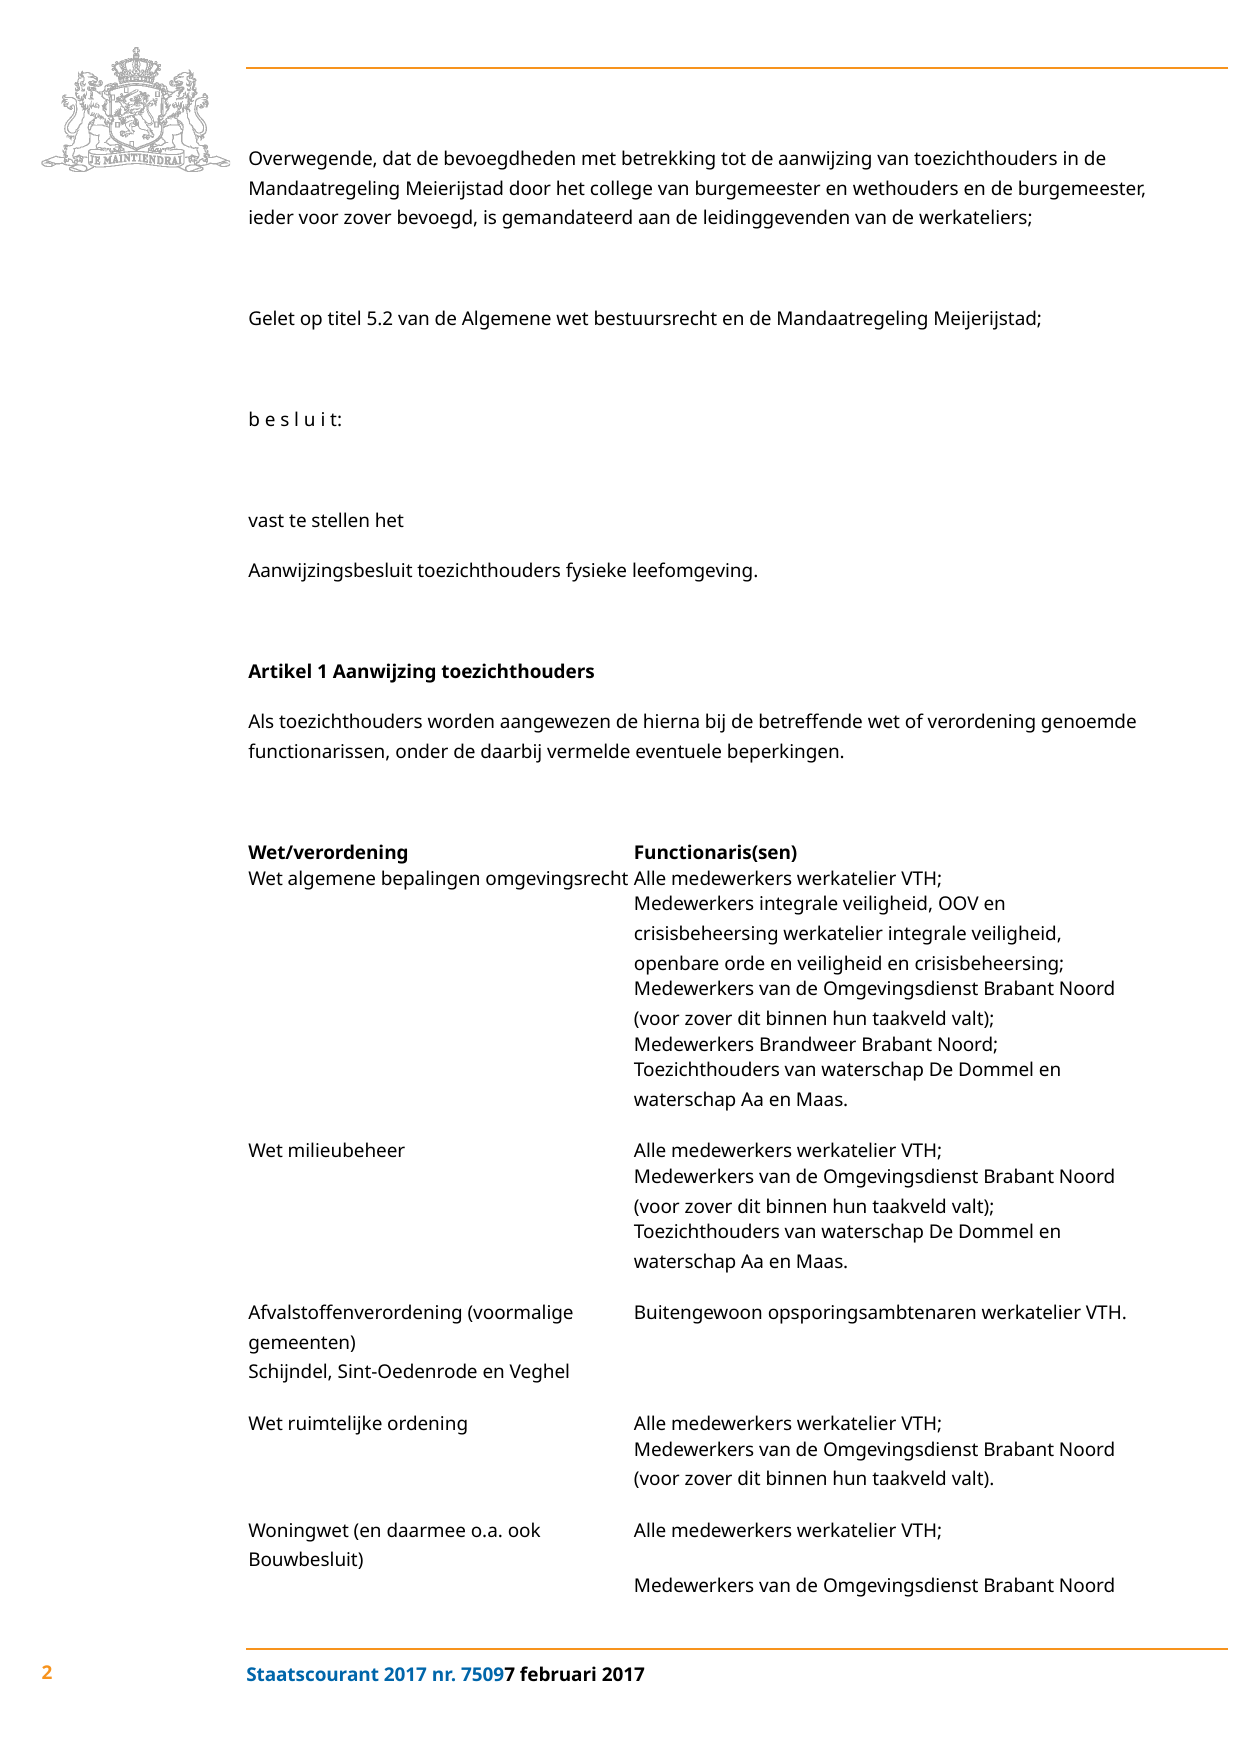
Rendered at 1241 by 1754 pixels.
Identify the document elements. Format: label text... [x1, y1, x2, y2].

table_cell Medewerkers Brandweer Brabant Noord; [634, 1031, 1152, 1056]
table_cell Medewerkers van de Omgevingsdienst Brabant Noord (voor zover dit binnen hun taakveld valt); [634, 1163, 1152, 1218]
table_cell [248, 1031, 634, 1056]
text Artikel 1 Aanwijzing toezichthouders [248, 658, 1152, 684]
table_cell [248, 1219, 634, 1274]
table_cell Wet ruimtelijke ordening [248, 1410, 634, 1436]
table_cell [634, 1112, 1152, 1137]
table_header Functionaris(sen) [634, 839, 1152, 865]
table_cell [248, 1572, 634, 1598]
table_cell [248, 1163, 634, 1218]
table_cell Wet algemene bepalingen omgevingsrecht [248, 865, 634, 891]
table_cell Buitengewoon opsporingsambtenaren werkatelier VTH. [634, 1300, 1152, 1384]
table_cell [248, 1056, 634, 1112]
table_cell Woningwet (en daarmee o.a. ook Bouwbesluit) [248, 1517, 634, 1572]
text vast te stellen het [248, 507, 1152, 533]
table_header Wet/verordening [248, 839, 634, 865]
table_cell Alle medewerkers werkatelier VTH; [634, 865, 1152, 891]
table_cell [248, 1112, 634, 1137]
table_cell [248, 975, 634, 1031]
text Gelet op titel 5.2 van de Algemene wet bestuursrecht en de Mandaatregeling Meijerijstad; [248, 305, 1152, 331]
table_cell [634, 1491, 1152, 1517]
table_cell [634, 1385, 1152, 1410]
table_cell Wet milieubeheer [248, 1138, 634, 1163]
text Overwegende, dat de bevoegdheden met betrekking tot de aanwijzing van toezichthouders in de Mandaatregeling Meierijstad door het college van burgemeester en wethouders en de burgemeester, ieder voor zover bevoegd, is gemandateerd aan de leidinggevenden van de werkateliers; [248, 145, 1152, 230]
table_cell [248, 1491, 634, 1517]
table_cell Toezichthouders van waterschap De Dommel en waterschap Aa en Maas. [634, 1056, 1152, 1112]
table_cell [248, 1274, 634, 1299]
table_cell [248, 891, 634, 975]
table_cell Medewerkers integrale veiligheid, OOV en crisisbeheersing werkatelier integrale veiligheid, openbare orde en veiligheid en crisisbeheersing; [634, 891, 1152, 975]
text Aanwijzingsbesluit toezichthouders fysieke leefomgeving. [248, 557, 1152, 583]
table_cell Alle medewerkers werkatelier VTH; [634, 1138, 1152, 1163]
table_cell Alle medewerkers werkatelier VTH; [634, 1517, 1152, 1572]
table_cell [248, 1385, 634, 1410]
table_cell Toezichthouders van waterschap De Dommel en waterschap Aa en Maas. [634, 1219, 1152, 1274]
text Als toezichthouders worden aangewezen de hierna bij de betreffende wet of verordening genoemde functionarissen, onder de daarbij vermelde eventuele beperkingen. [248, 708, 1152, 764]
table_cell [248, 1436, 634, 1491]
text b e s l u i t: [248, 406, 1152, 432]
table_cell Medewerkers van de Omgevingsdienst Brabant Noord [634, 1572, 1152, 1598]
table_cell [634, 1274, 1152, 1299]
table_cell Afvalstoffenverordening (voormalige gemeenten) Schijndel, Sint-Oedenrode en Veghel [248, 1300, 634, 1384]
table_cell Medewerkers van de Omgevingsdienst Brabant Noord (voor zover dit binnen hun taakveld valt); [634, 975, 1152, 1031]
table_cell Medewerkers van de Omgevingsdienst Brabant Noord (voor zover dit binnen hun taakveld valt). [634, 1436, 1152, 1491]
table_cell Alle medewerkers werkatelier VTH; [634, 1410, 1152, 1436]
picture [41, 47, 231, 172]
